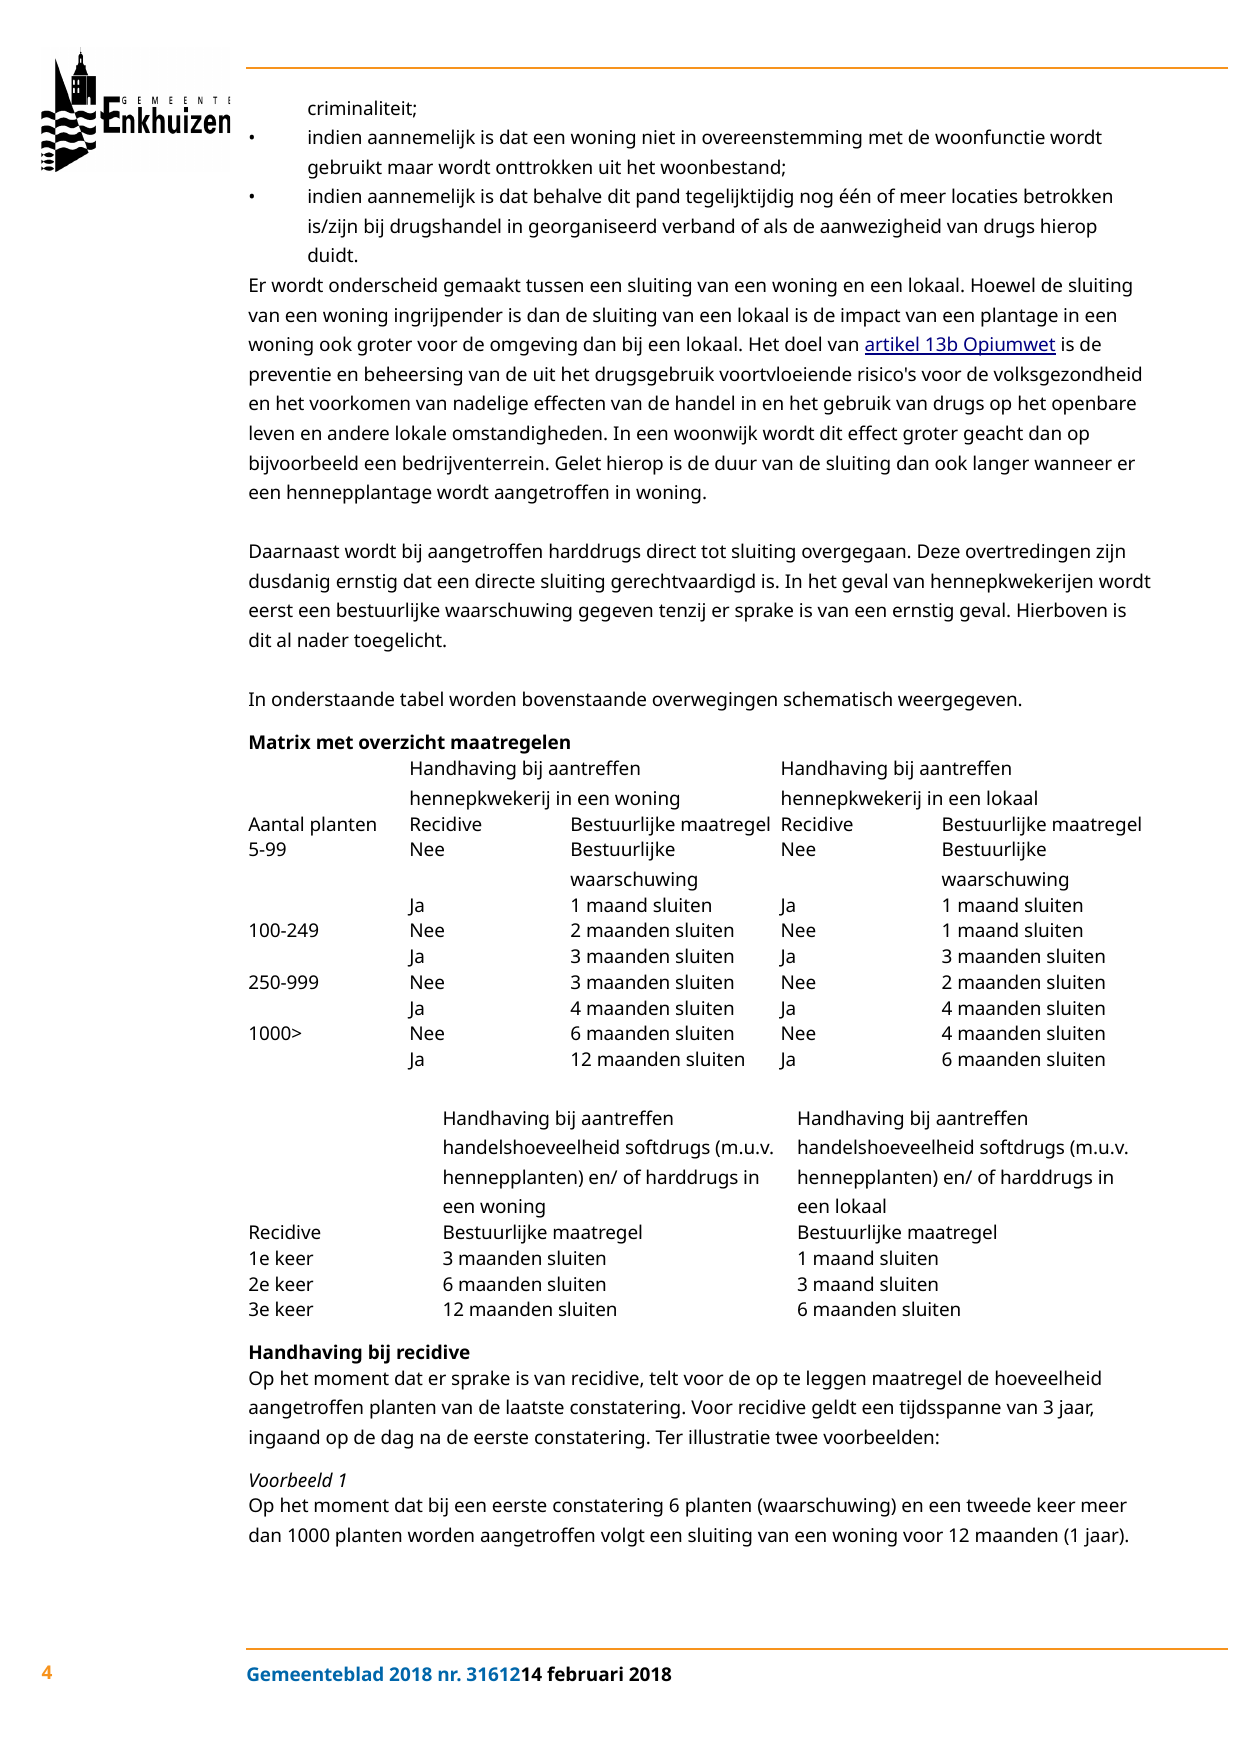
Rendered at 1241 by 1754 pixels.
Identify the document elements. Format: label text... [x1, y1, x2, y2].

table_cell 1000> [248, 1020, 409, 1046]
table_cell Nee [409, 836, 570, 892]
table_cell 12 maanden sluiten [442, 1296, 797, 1322]
table_cell Ja [409, 995, 570, 1020]
text Er wordt onderscheid gemaakt tussen een sluiting van een woning en een lokaal. Hoewel de sluiting van een woning ingrijpender is dan de sluiting van een lokaal is de impact van een plantage in een woning ook groter voor de omgeving dan bij een lokaal. Het doel van artikel 13b Opiumwet is de preventie en beheersing van de uit het drugsgebruik voortvloeiende risico's voor de volksgezondheid en het voorkomen van nadelige effecten van de handel in en het gebruik van drugs op het openbare leven en andere lokale omstandigheden. In een woonwijk wordt dit effect groter geacht dan op bijvoorbeeld een bedrijventerrein. Gelet hierop is de duur van de sluiting dan ook langer wanneer er een hennepplantage wordt aangetroffen in woning. [248, 272, 1152, 505]
table_cell Ja [409, 943, 570, 969]
table_cell 2 maanden sluiten [941, 969, 1152, 995]
picture [41, 47, 231, 172]
table_cell Ja [409, 892, 570, 917]
table_cell Nee [409, 1020, 570, 1046]
table_cell 1 maand sluiten [941, 892, 1152, 917]
table_cell 5-99 [248, 836, 409, 892]
table_cell Recidive [248, 1219, 442, 1245]
table_cell 3 maanden sluiten [941, 943, 1152, 969]
table_cell Bestuurlijke waarschuwing [570, 836, 780, 892]
text In onderstaande tabel worden bovenstaande overwegingen schematisch weergegeven. [248, 686, 1152, 712]
table_cell 6 maanden sluiten [570, 1020, 780, 1046]
table_cell Bestuurlijke waarschuwing [941, 836, 1152, 892]
table_cell 12 maanden sluiten [570, 1046, 780, 1072]
table_cell Aantal planten [248, 811, 409, 836]
table_cell 3 maanden sluiten [570, 969, 780, 995]
text Matrix met overzicht maatregelen [248, 729, 1152, 755]
table_cell 6 maanden sluiten [941, 1046, 1152, 1072]
list indien aannemelijk is dat behalve dit pand tegelijktijdig nog één of meer locaties betrokken is/zijn bij drugshandel in georganiseerd verband of als de aanwezigheid van drugs hierop duidt. [248, 183, 1152, 268]
text Handhaving bij recidive [248, 1339, 1152, 1365]
table_cell Nee [409, 969, 570, 995]
table_cell 2 maanden sluiten [570, 918, 780, 943]
table_cell Nee [780, 1020, 941, 1046]
table_header Handhaving bij aantreffen hennepkwekerij in een lokaal [780, 755, 1152, 811]
table_header Handhaving bij aantreffen handelshoeveelheid softdrugs (m.u.v. hennepplanten) en/ of harddrugs in een lokaal [797, 1105, 1152, 1219]
table_cell 4 maanden sluiten [941, 995, 1152, 1020]
table_cell 4 maanden sluiten [570, 995, 780, 1020]
text Op het moment dat er sprake is van recidive, telt voor de op te leggen maatregel de hoeveelheid aangetroffen planten van de laatste constatering. Voor recidive geldt een tijdsspanne van 3 jaar, ingaand op de dag na de eerste constatering. Ter illustratie twee voorbeelden: [248, 1365, 1152, 1449]
table_cell Ja [780, 995, 941, 1020]
table_cell Bestuurlijke maatregel [570, 811, 780, 836]
table_cell [248, 892, 409, 917]
table_cell Nee [780, 969, 941, 995]
table_cell Bestuurlijke maatregel [442, 1219, 797, 1245]
table_cell Bestuurlijke maatregel [941, 811, 1152, 836]
table_cell Ja [780, 1046, 941, 1072]
list criminaliteit; [248, 95, 1152, 121]
table_cell 2e keer [248, 1271, 442, 1296]
table_cell Ja [409, 1046, 570, 1072]
table_cell [248, 995, 409, 1020]
text Voorbeeld 1 [248, 1467, 1152, 1493]
table_cell 6 maanden sluiten [442, 1271, 797, 1296]
table_cell 1e keer [248, 1245, 442, 1271]
table_cell 6 maanden sluiten [797, 1296, 1152, 1322]
table_cell Recidive [409, 811, 570, 836]
table_cell 100-249 [248, 918, 409, 943]
table_cell 1 maand sluiten [941, 918, 1152, 943]
table_cell Recidive [780, 811, 941, 836]
table_cell 3 maanden sluiten [442, 1245, 797, 1271]
table_cell 250-999 [248, 969, 409, 995]
table_header [248, 1105, 442, 1219]
table_cell Nee [409, 918, 570, 943]
table_cell 1 maand sluiten [797, 1245, 1152, 1271]
table_cell [248, 943, 409, 969]
table_header [248, 755, 409, 811]
text Op het moment dat bij een eerste constatering 6 planten (waarschuwing) en een tweede keer meer dan 1000 planten worden aangetroffen volgt een sluiting van een woning voor 12 maanden (1 jaar). [248, 1493, 1152, 1548]
table_cell [248, 1046, 409, 1072]
table_header Handhaving bij aantreffen hennepkwekerij in een woning [409, 755, 780, 811]
table_cell 4 maanden sluiten [941, 1020, 1152, 1046]
table_cell Ja [780, 943, 941, 969]
table_cell Nee [780, 836, 941, 892]
table_header Handhaving bij aantreffen handelshoeveelheid softdrugs (m.u.v. hennepplanten) en/ of harddrugs in een woning [442, 1105, 797, 1219]
text Daarnaast wordt bij aangetroffen harddrugs direct tot sluiting overgegaan. Deze overtredingen zijn dusdanig ernstig dat een directe sluiting gerechtvaardigd is. In het geval van hennepkwekerijen wordt eerst een bestuurlijke waarschuwing gegeven tenzij er sprake is van een ernstig geval. Hierboven is dit al nader toegelicht. [248, 538, 1152, 653]
table_cell Nee [780, 918, 941, 943]
table_cell 3 maand sluiten [797, 1271, 1152, 1296]
table_cell 1 maand sluiten [570, 892, 780, 917]
table_cell Ja [780, 892, 941, 917]
table_cell Bestuurlijke maatregel [797, 1219, 1152, 1245]
table_cell 3e keer [248, 1296, 442, 1322]
list indien aannemelijk is dat een woning niet in overeenstemming met de woonfunctie wordt gebruikt maar wordt onttrokken uit het woonbestand; [248, 124, 1152, 180]
table_cell 3 maanden sluiten [570, 943, 780, 969]
